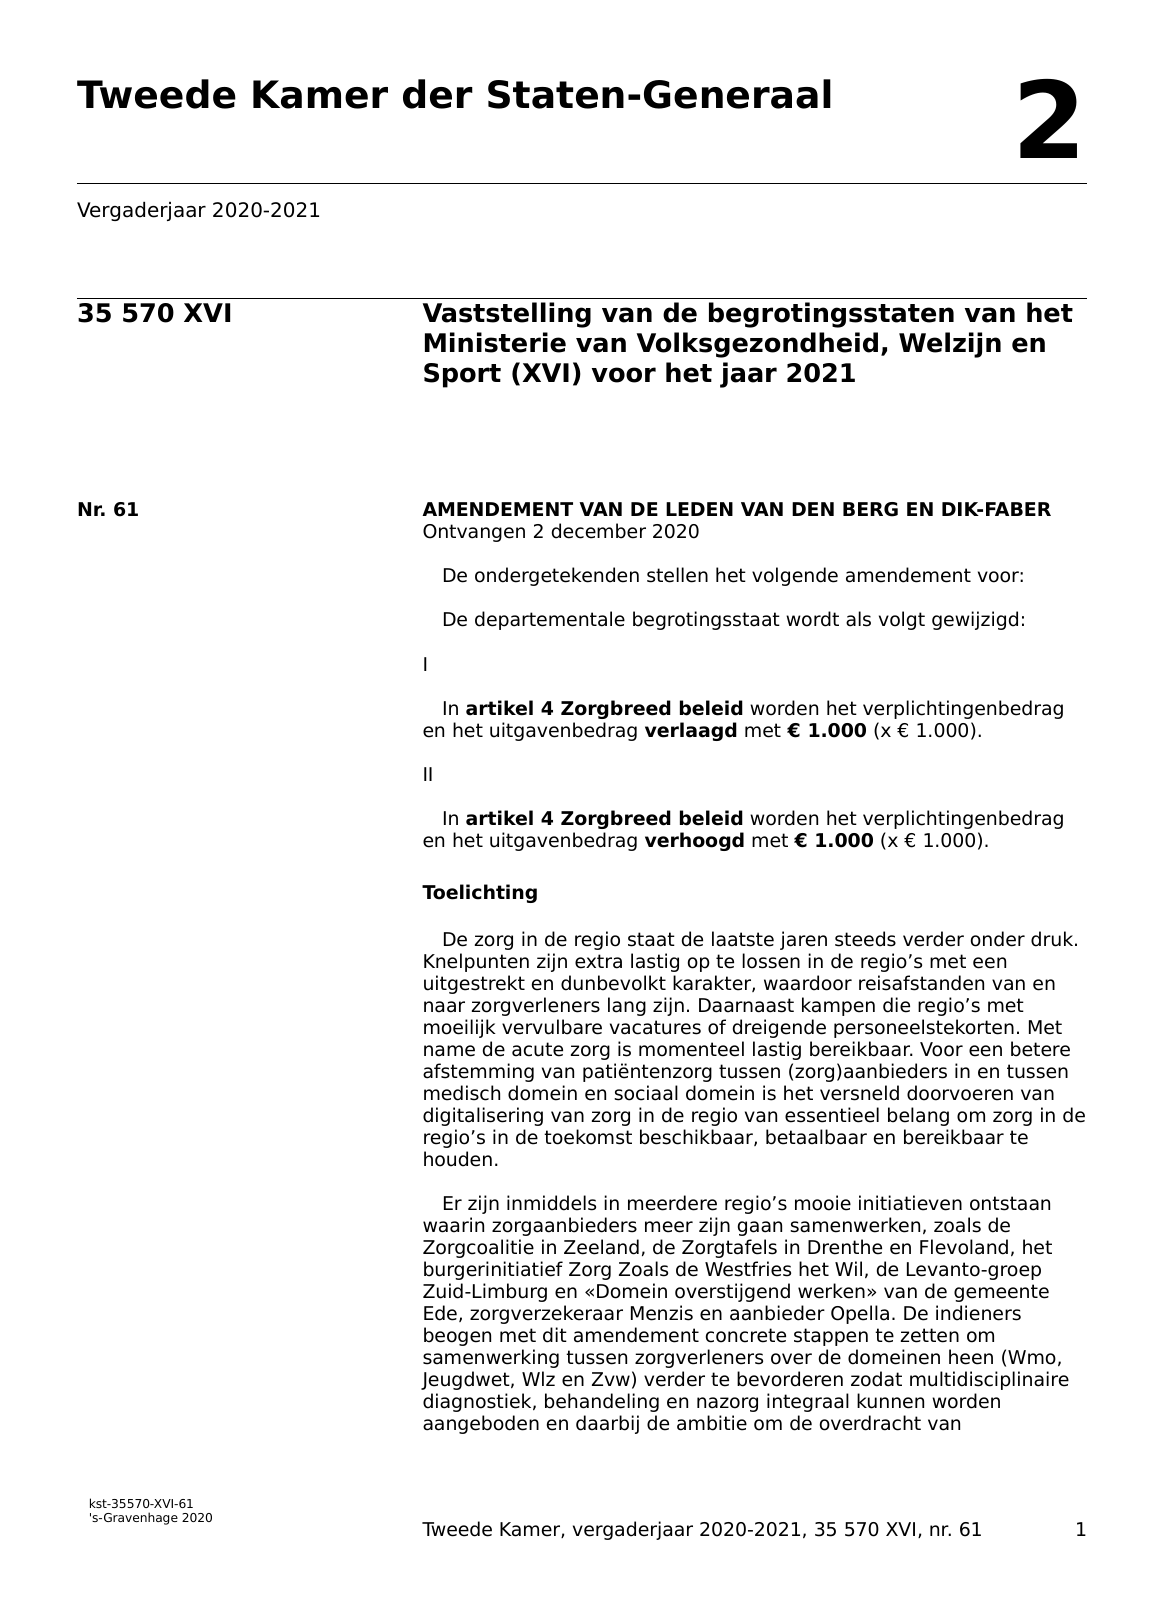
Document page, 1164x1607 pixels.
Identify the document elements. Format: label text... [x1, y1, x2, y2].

subtitle Nr. 61 AMENDEMENT VAN DE LEDEN VAN DEN BERG EN DIK-FABER [77, 499, 1087, 521]
table_cell Vergaderjaar 2020-2021 [77, 184, 1087, 298]
text 's-Gravenhage 2020 [88, 1511, 323, 1525]
text Er zijn inmiddels in meerdere regio’s mooie initiatieven ontstaan waarin zorgaanbieders meer zijn gaan samenwerken, zoals de Zorgcoalitie in Zeeland, de Zorgtafels in Drenthe en Flevoland, het burgerinitiatief Zorg Zoals de Westfries het Wil, de Levanto-groep Zuid-Limburg en «Domein overstijgend werken» van de gemeente Ede, zorgverzekeraar Menzis en aanbieder Opella. De indieners beogen met dit amendement concrete stappen te zetten om samenwerking tussen zorgverleners over de domeinen heen (Wmo, Jeugdwet, Wlz en Zvw) verder te bevorderen zodat multidisciplinaire diagnostiek, behandeling en nazorg integraal kunnen worden aangeboden en daarbij de ambitie om de overdracht van [422, 1193, 1087, 1435]
text De departementale begrotingsstaat wordt als volgt gewijzigd: [422, 609, 1087, 631]
table_header Tweede Kamer der Staten-Generaal [77, 59, 886, 183]
text kst-35570-XVI-61 [88, 1497, 323, 1511]
text Ontvangen 2 december 2020 [422, 521, 1087, 543]
text In artikel 4 Zorgbreed beleid worden het verplichtingenbedrag en het uitgavenbedrag verhoogd met € 1.000 (x € 1.000). [422, 808, 1087, 852]
text De zorg in de regio staat de laatste jaren steeds verder onder druk. Knelpunten zijn extra lastig op te lossen in de regio’s met een uitgestrekt en dunbevolkt karakter, waardoor reisafstanden van en naar zorgverleners lang zijn. Daarnaast kampen die regio’s met moeilijk vervulbare vacatures of dreigende personeelstekorten. Met name de acute zorg is momenteel lastig bereikbaar. Voor een betere afstemming van patiëntenzorg tussen (zorg)aanbieders in en tussen medisch domein en sociaal domein is het versneld doorvoeren van digitalisering van zorg in de regio van essentieel belang om zorg in de regio’s in de toekomst beschikbaar, betaalbaar en bereikbaar te houden. [422, 929, 1087, 1171]
text I [422, 653, 1087, 676]
subtitle Toelichting [422, 882, 1087, 904]
text In artikel 4 Zorgbreed beleid worden het verplichtingenbedrag en het uitgavenbedrag verlaagd met € 1.000 (x € 1.000). [422, 698, 1087, 742]
text II [422, 764, 1087, 786]
table_header 2 [886, 59, 1087, 183]
subtitle 35 570 XVI Vaststelling van de begrotingsstaten van het Ministerie van Volksgezondheid, Welzijn en Sport (XVI) voor het jaar 2021 [77, 299, 1087, 388]
text De ondergetekenden stellen het volgende amendement voor: [422, 565, 1087, 587]
